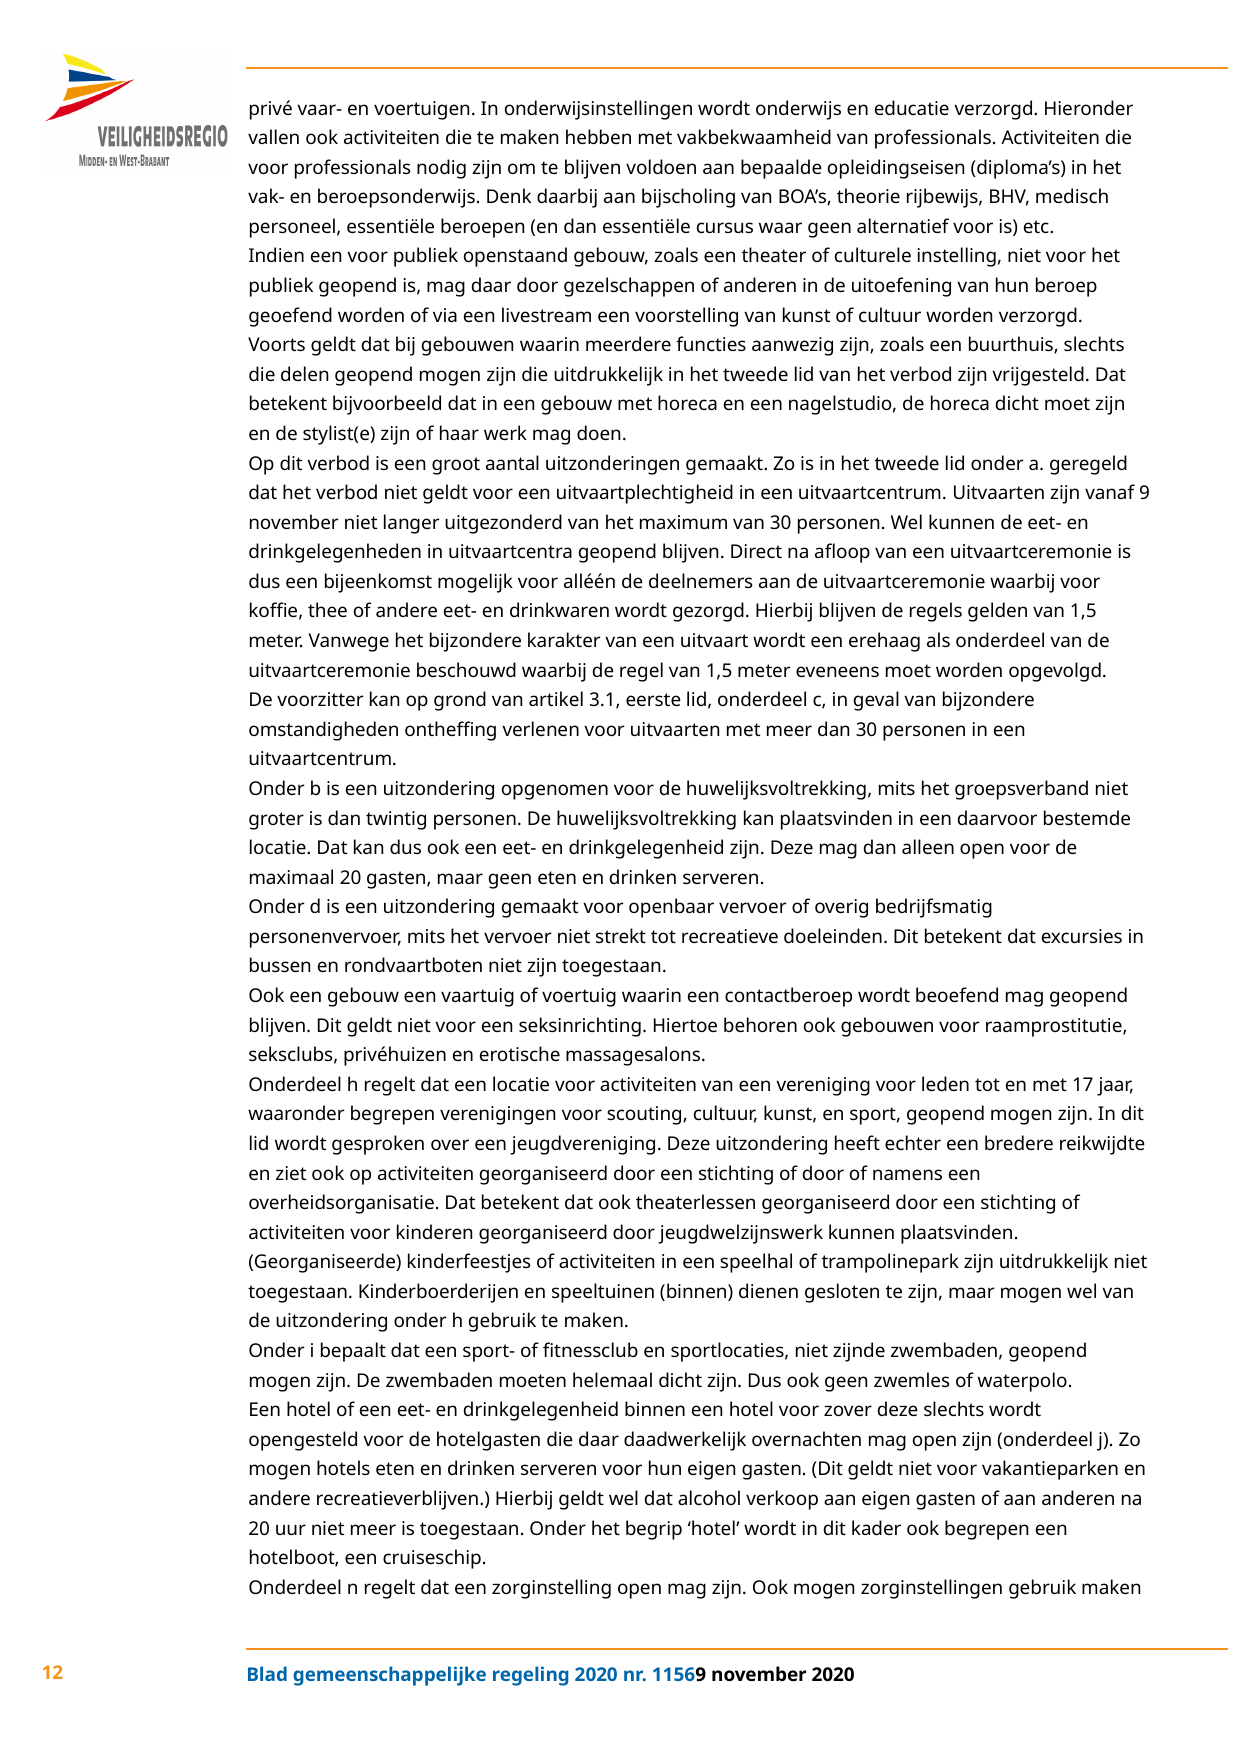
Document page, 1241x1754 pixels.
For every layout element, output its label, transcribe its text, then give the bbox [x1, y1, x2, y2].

text Ook een gebouw een vaartuig of voertuig waarin een contactberoep wordt beoefend mag geopend blijven. Dit geldt niet voor een seksinrichting. Hiertoe behoren ook gebouwen voor raamprostitutie, seksclubs, privéhuizen en erotische massagesalons. [248, 982, 1152, 1067]
text Voorts geldt dat bij gebouwen waarin meerdere functies aanwezig zijn, zoals een buurthuis, slechts die delen geopend mogen zijn die uitdrukkelijk in het tweede lid van het verbod zijn vrijgesteld. Dat betekent bijvoorbeeld dat in een gebouw met horeca en een nagelstudio, de horeca dicht moet zijn en de stylist(e) zijn of haar werk mag doen. [248, 331, 1152, 446]
text Op dit verbod is een groot aantal uitzonderingen gemaakt. Zo is in het tweede lid onder a. geregeld dat het verbod niet geldt voor een uitvaartplechtigheid in een uitvaartcentrum. Uitvaarten zijn vanaf 9 november niet langer uitgezonderd van het maximum van 30 personen. Wel kunnen de eet- en drinkgelegenheden in uitvaartcentra geopend blijven. Direct na afloop van een uitvaartceremonie is dus een bijeenkomst mogelijk voor alléén de deelnemers aan de uitvaartceremonie waarbij voor koffie, thee of andere eet- en drinkwaren wordt gezorgd. Hierbij blijven de regels gelden van 1,5 meter. Vanwege het bijzondere karakter van een uitvaart wordt een erehaag als onderdeel van de uitvaartceremonie beschouwd waarbij de regel van 1,5 meter eveneens moet worden opgevolgd. [248, 450, 1152, 683]
text Onderdeel n regelt dat een zorginstelling open mag zijn. Ook mogen zorginstellingen gebruik maken [248, 1574, 1152, 1600]
text Onder b is een uitzondering opgenomen voor de huwelijksvoltrekking, mits het groepsverband niet groter is dan twintig personen. De huwelijksvoltrekking kan plaatsvinden in een daarvoor bestemde locatie. Dat kan dus ook een eet- en drinkgelegenheid zijn. Deze mag dan alleen open voor de maximaal 20 gasten, maar geen eten en drinken serveren. [248, 775, 1152, 890]
text privé vaar- en voertuigen. In onderwijsinstellingen wordt onderwijs en educatie verzorgd. Hieronder vallen ook activiteiten die te maken hebben met vakbekwaamheid van professionals. Activiteiten die voor professionals nodig zijn om te blijven voldoen aan bepaalde opleidingseisen (diploma’s) in het vak- en beroepsonderwijs. Denk daarbij aan bijscholing van BOA’s, theorie rijbewijs, BHV, medisch personeel, essentiële beroepen (en dan essentiële cursus waar geen alternatief voor is) etc. [248, 95, 1152, 239]
picture [41, 47, 231, 172]
text Onderdeel h regelt dat een locatie voor activiteiten van een vereniging voor leden tot en met 17 jaar, waaronder begrepen verenigingen voor scouting, cultuur, kunst, en sport, geopend mogen zijn. In dit lid wordt gesproken over een jeugdvereniging. Deze uitzondering heeft echter een bredere reikwijdte en ziet ook op activiteiten georganiseerd door een stichting of door of namens een overheidsorganisatie. Dat betekent dat ook theaterlessen georganiseerd door een stichting of activiteiten voor kinderen georganiseerd door jeugdwelzijnswerk kunnen plaatsvinden. (Georganiseerde) kinderfeestjes of activiteiten in een speelhal of trampolinepark zijn uitdrukkelijk niet toegestaan. Kinderboerderijen en speeltuinen (binnen) dienen gesloten te zijn, maar mogen wel van de uitzondering onder h gebruik te maken. [248, 1071, 1152, 1333]
text Een hotel of een eet- en drinkgelegenheid binnen een hotel voor zover deze slechts wordt opengesteld voor de hotelgasten die daar daadwerkelijk overnachten mag open zijn (onderdeel j). Zo mogen hotels eten en drinken serveren voor hun eigen gasten. (Dit geldt niet voor vakantieparken en andere recreatieverblijven.) Hierbij geldt wel dat alcohol verkoop aan eigen gasten of aan anderen na 20 uur niet meer is toegestaan. Onder het begrip ‘hotel’ wordt in dit kader ook begrepen een hotelboot, een cruiseschip. [248, 1396, 1152, 1570]
text Onder i bepaalt dat een sport- of fitnessclub en sportlocaties, niet zijnde zwembaden, geopend mogen zijn. De zwembaden moeten helemaal dicht zijn. Dus ook geen zwemles of waterpolo. [248, 1337, 1152, 1393]
text De voorzitter kan op grond van artikel 3.1, eerste lid, onderdeel c, in geval van bijzondere omstandigheden ontheffing verlenen voor uitvaarten met meer dan 30 personen in een uitvaartcentrum. [248, 686, 1152, 771]
text Onder d is een uitzondering gemaakt voor openbaar vervoer of overig bedrijfsmatig personenvervoer, mits het vervoer niet strekt tot recreatieve doeleinden. Dit betekent dat excursies in bussen en rondvaartboten niet zijn toegestaan. [248, 893, 1152, 978]
text Indien een voor publiek openstaand gebouw, zoals een theater of culturele instelling, niet voor het publiek geopend is, mag daar door gezelschappen of anderen in de uitoefening van hun beroep geoefend worden of via een livestream een voorstelling van kunst of cultuur worden verzorgd. [248, 243, 1152, 328]
